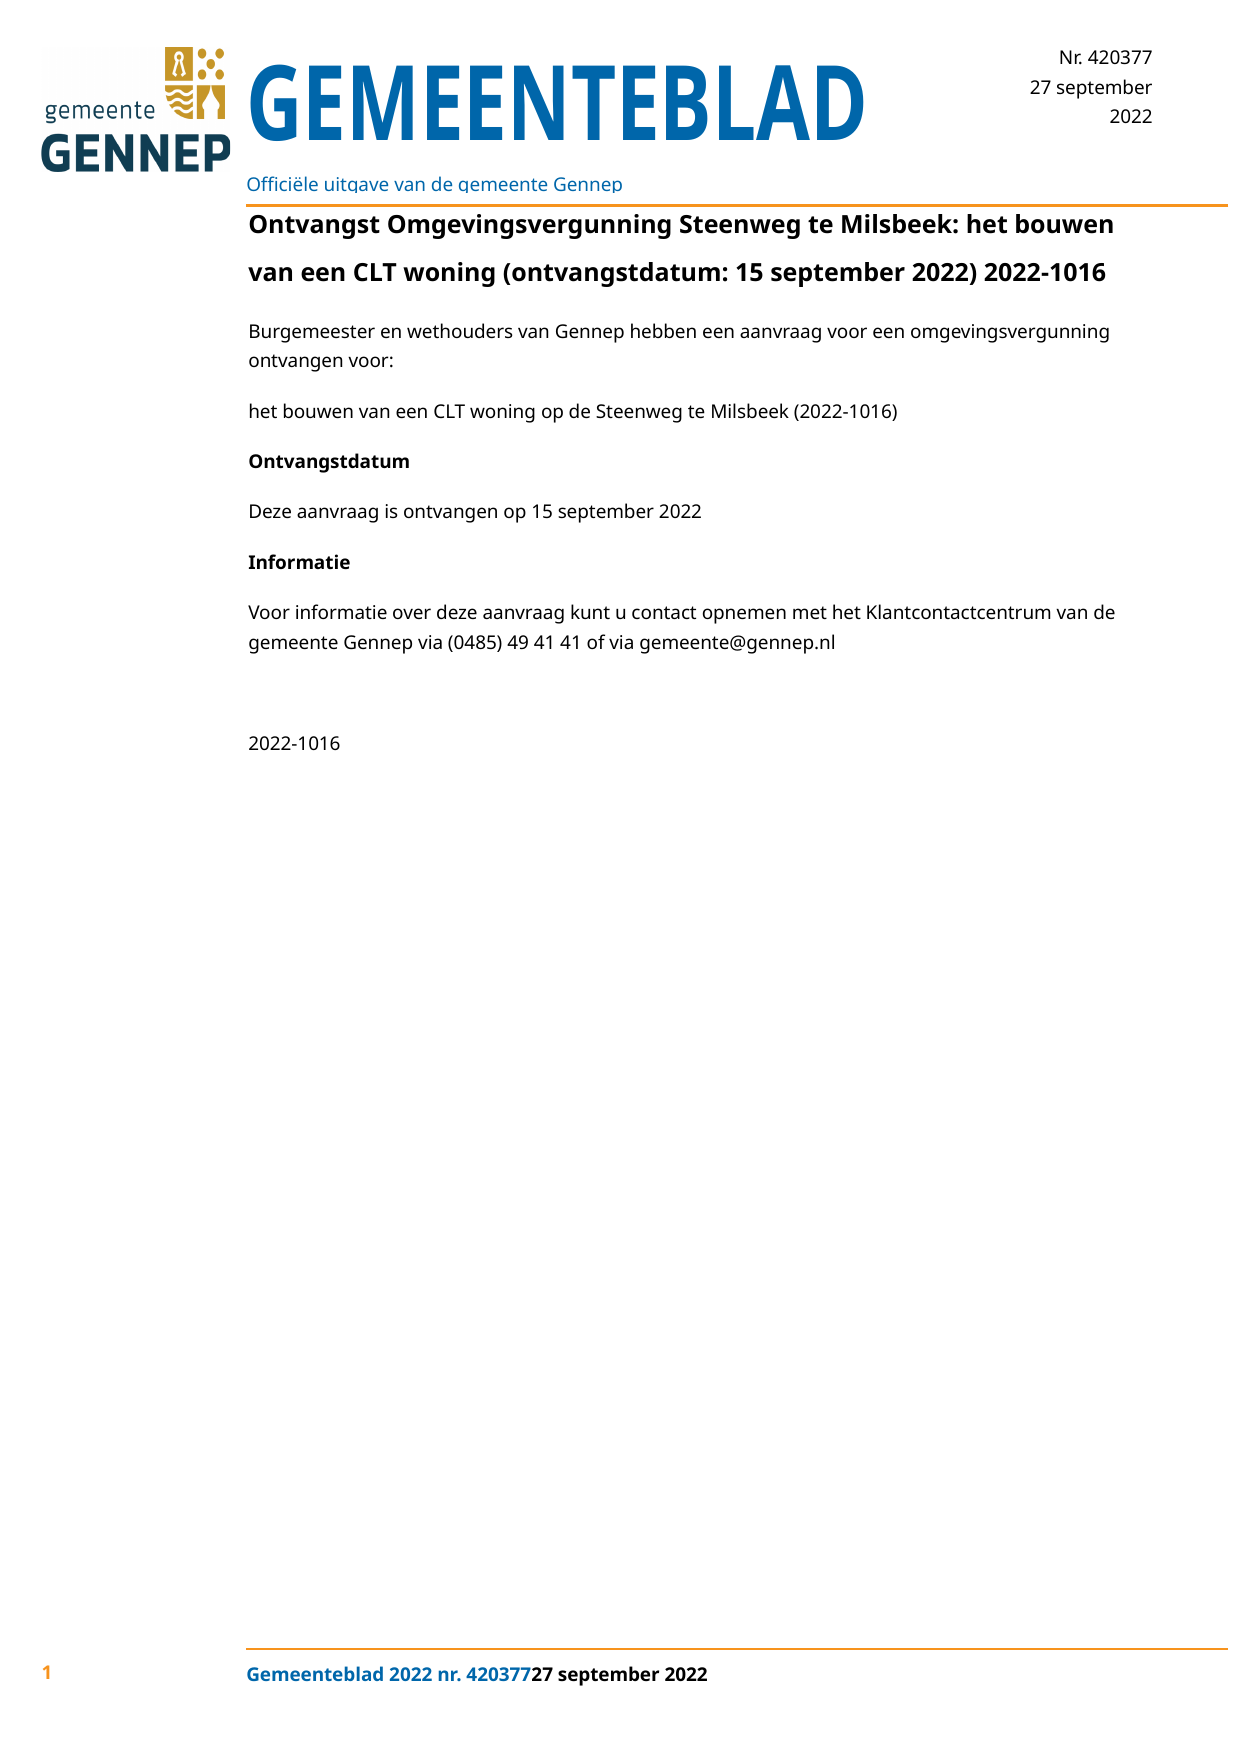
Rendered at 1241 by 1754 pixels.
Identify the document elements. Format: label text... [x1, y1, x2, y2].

text het bouwen van een CLT woning op de Steenweg te Milsbeek (2022-1016) [248, 398, 1152, 424]
text Voor informatie over deze aanvraag kunt u contact opnemen met het Klantcontactcentrum van de gemeente Gennep via (0485) 49 41 41 of via gemeente@gennep.nl [248, 599, 1152, 655]
text 2022-1016 [248, 730, 1152, 756]
text Deze aanvraag is ontvangen op 15 september 2022 [248, 499, 1152, 524]
text Burgemeester en wethouders van Gennep hebben een aanvraag voor een omgevingsvergunning ontvangen voor: [248, 318, 1152, 373]
text Ontvangstdatum [248, 448, 1152, 474]
text Ontvangst Omgevingsvergunning Steenweg te Milsbeek: het bouwen van een CLT woning (ontvangstdatum: 15 september 2022) 2022-1016 [248, 207, 1152, 288]
picture [41, 47, 231, 172]
text Informatie [248, 549, 1152, 575]
